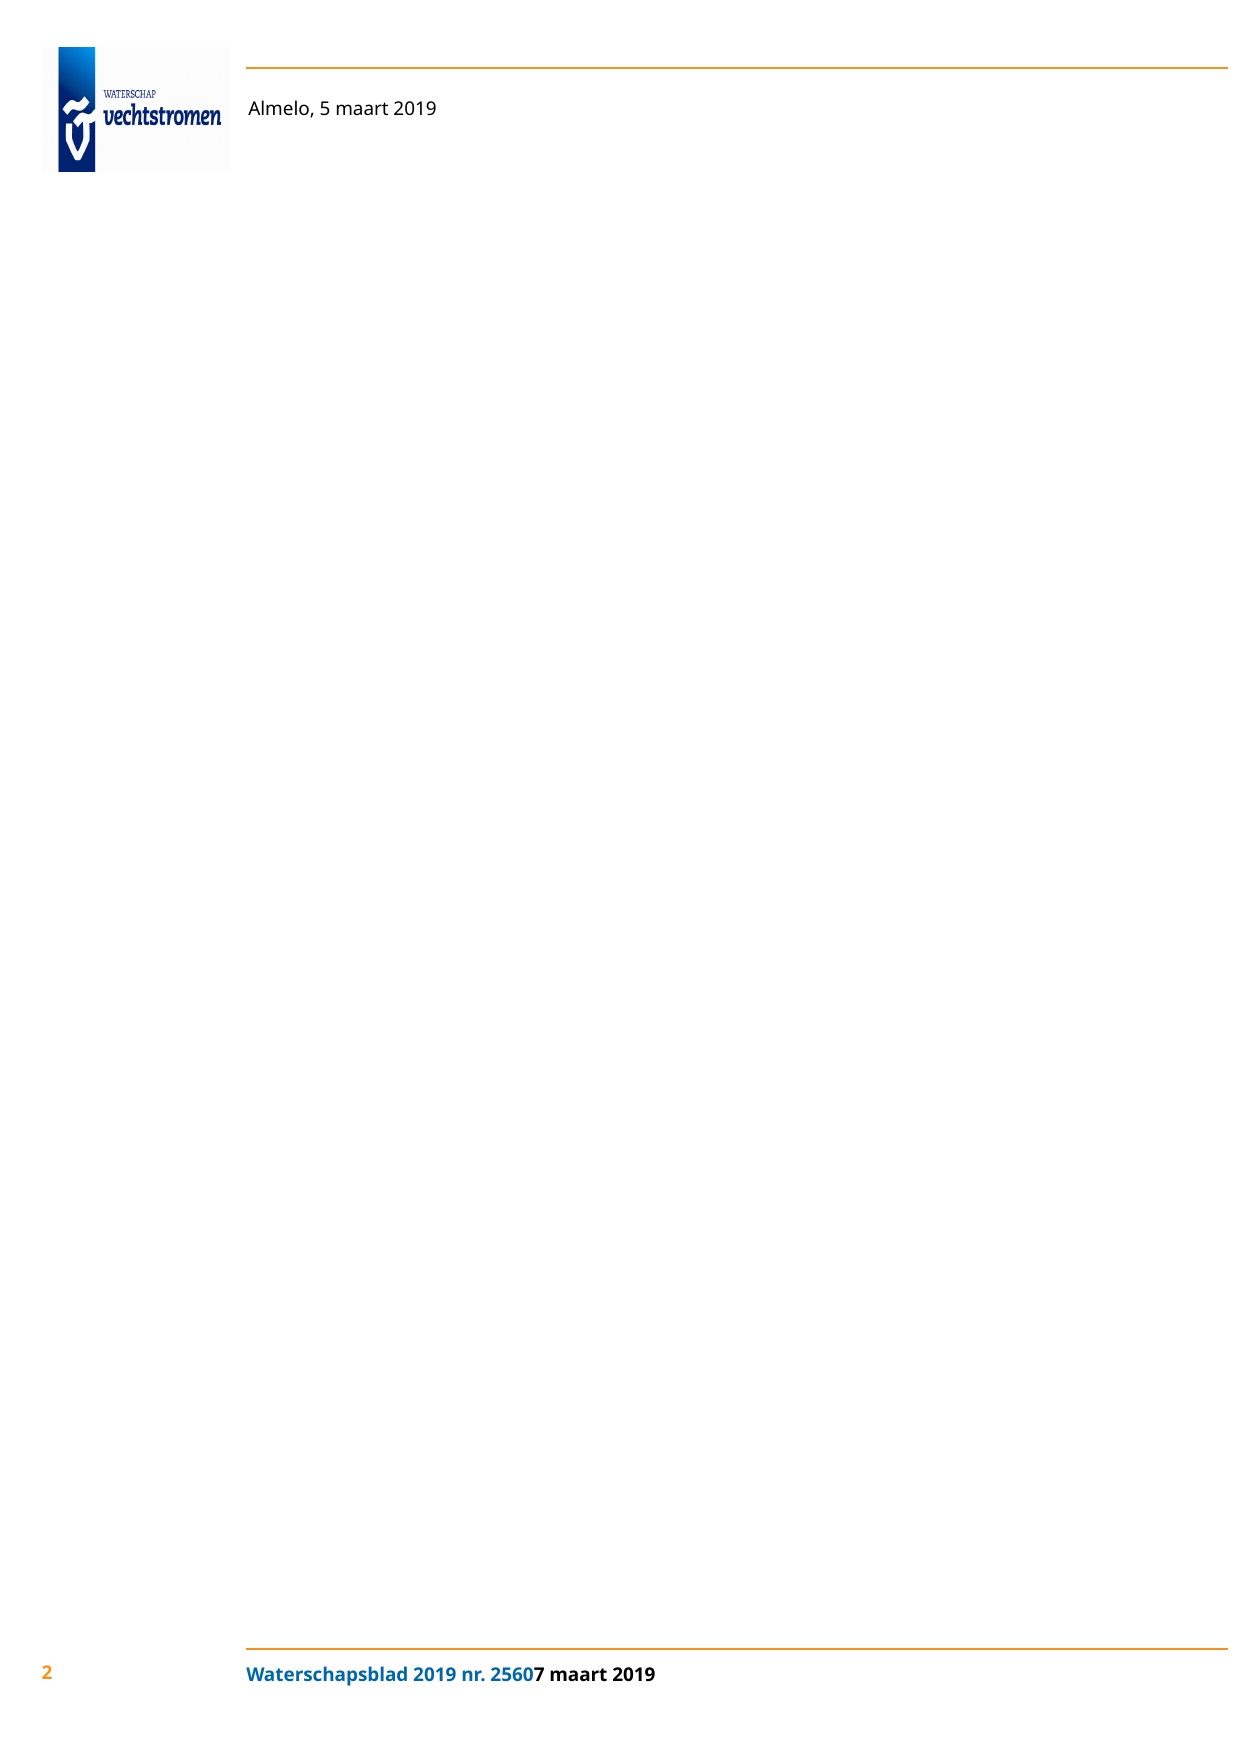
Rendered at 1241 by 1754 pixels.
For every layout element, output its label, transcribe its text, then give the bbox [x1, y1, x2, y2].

picture [41, 47, 231, 172]
text Almelo, 5 maart 2019 [248, 95, 1152, 121]
